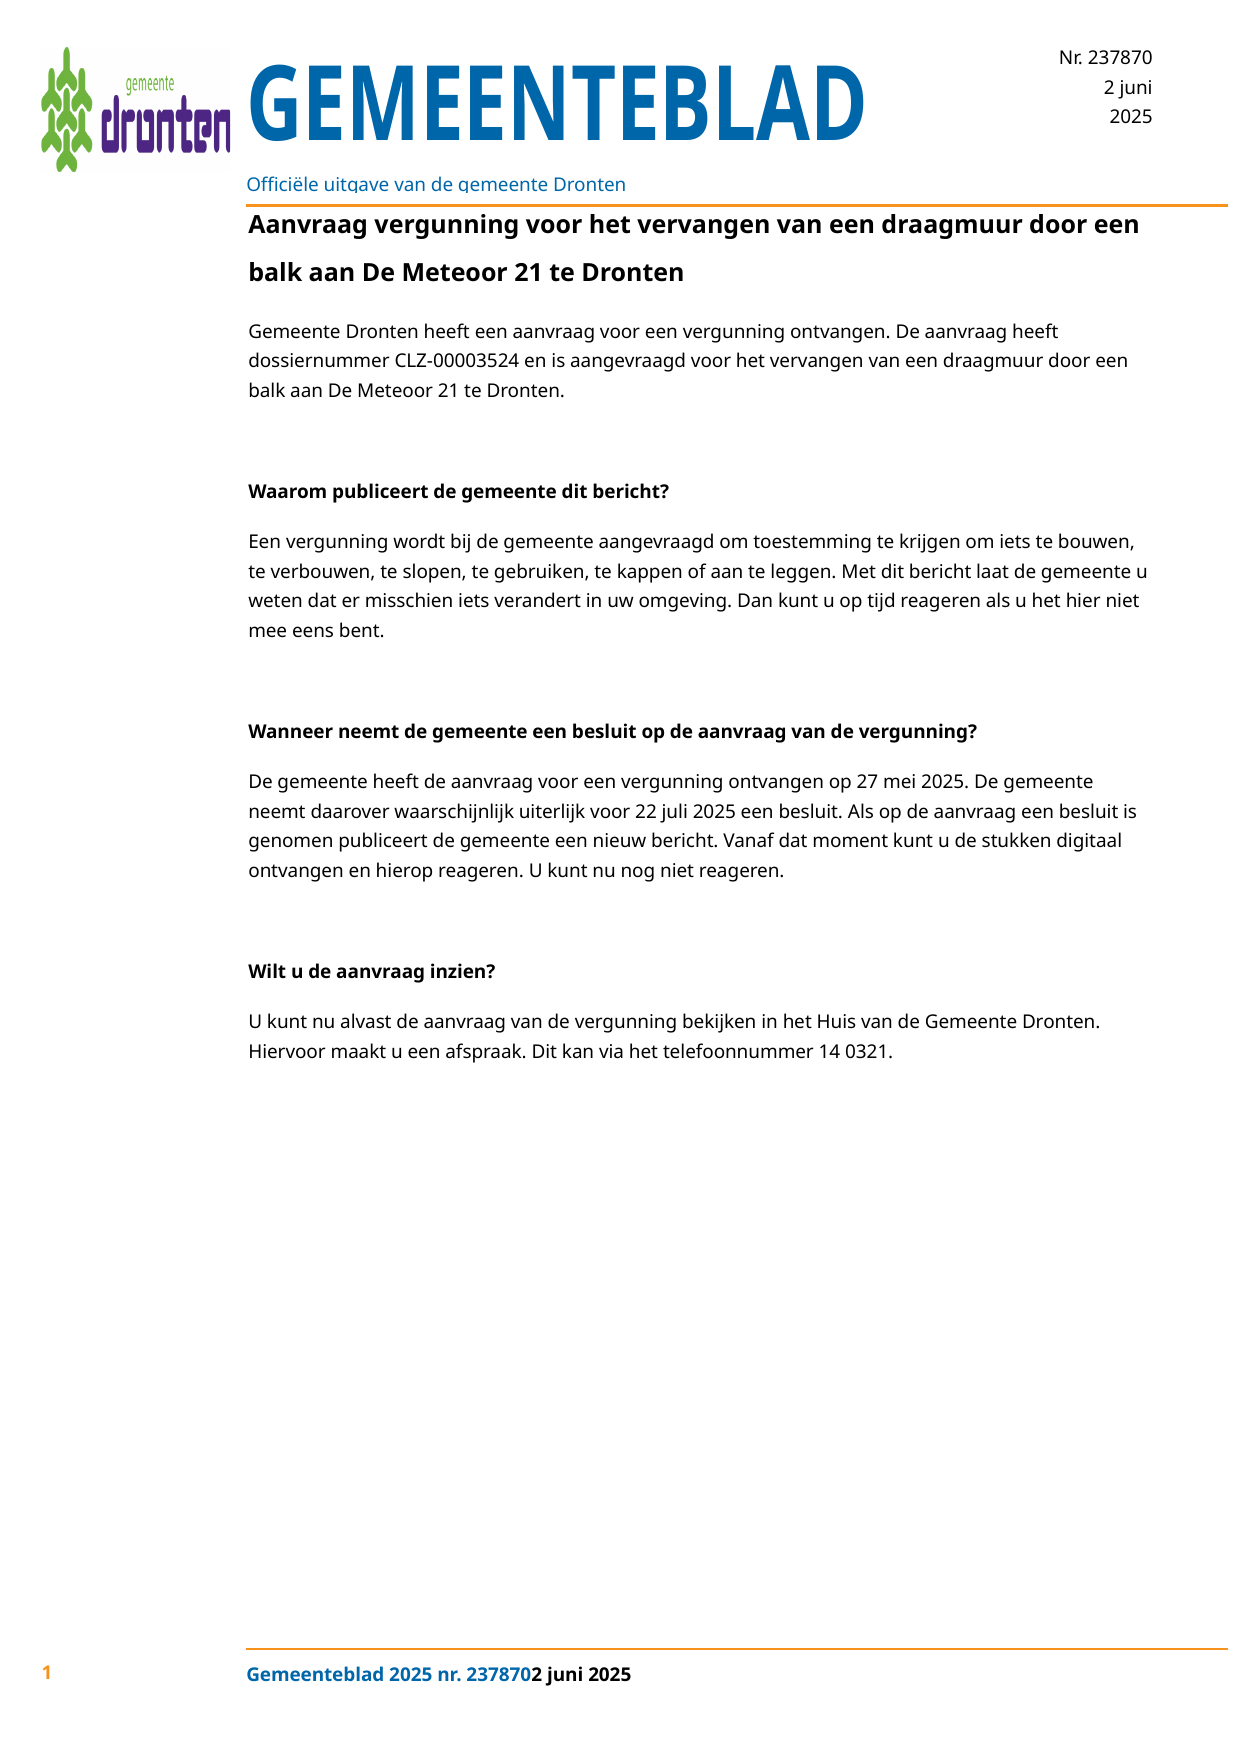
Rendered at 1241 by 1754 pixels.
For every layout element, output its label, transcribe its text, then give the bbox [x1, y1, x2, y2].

text U kunt nu alvast de aanvraag van de vergunning bekijken in het Huis van de Gemeente Dronten. Hiervoor maakt u een afspraak. Dit kan via het telefoonnummer 14 0321. [248, 1008, 1152, 1064]
text Aanvraag vergunning voor het vervangen van een draagmuur door een balk aan De Meteoor 21 te Dronten [248, 207, 1152, 288]
text De gemeente heeft de aanvraag voor een vergunning ontvangen op 27 mei 2025. De gemeente neemt daarover waarschijnlijk uiterlijk voor 22 juli 2025 een besluit. Als op de aanvraag een besluit is genomen publiceert de gemeente een nieuw bericht. Vanaf dat moment kunt u de stukken digitaal ontvangen en hierop reageren. U kunt nu nog niet reageren. [248, 768, 1152, 883]
text Wanneer neemt de gemeente een besluit op de aanvraag van de vergunning? [248, 718, 1152, 744]
picture [41, 47, 231, 172]
text Wilt u de aanvraag inzien? [248, 958, 1152, 984]
text Een vergunning wordt bij de gemeente aangevraagd om toestemming te krijgen om iets te bouwen, te verbouwen, te slopen, te gebruiken, te kappen of aan te leggen. Met dit bericht laat de gemeente u weten dat er misschien iets verandert in uw omgeving. Dan kunt u op tijd reageren als u het hier niet mee eens bent. [248, 528, 1152, 643]
text Waarom publiceert de gemeente dit bericht? [248, 478, 1152, 504]
text Gemeente Dronten heeft een aanvraag voor een vergunning ontvangen. De aanvraag heeft dossiernummer CLZ-00003524 en is aangevraagd voor het vervangen van een draagmuur door een balk aan De Meteoor 21 te Dronten. [248, 318, 1152, 403]
